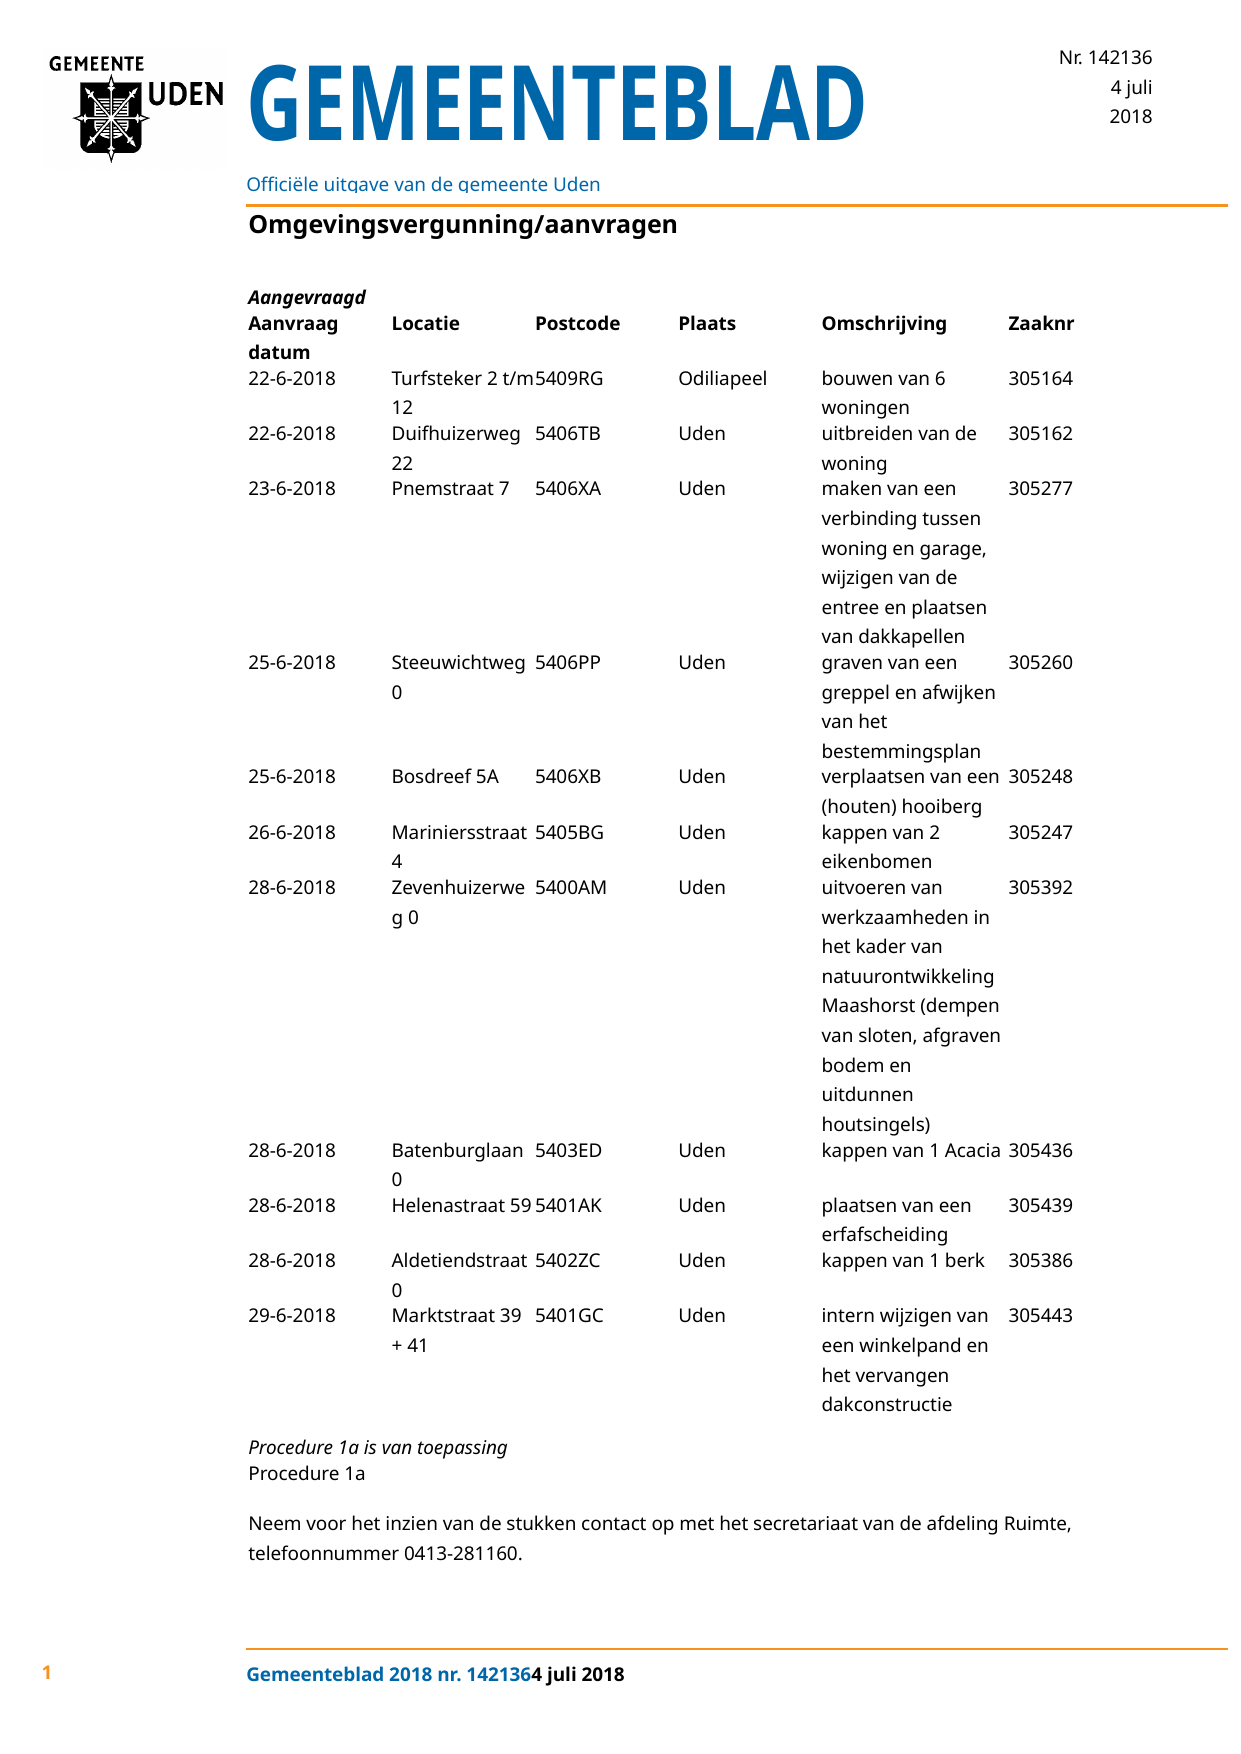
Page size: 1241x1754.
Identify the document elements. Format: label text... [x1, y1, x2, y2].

table_cell kappen van 1 Acacia [821, 1137, 1008, 1192]
table_cell Duifhuizerweg 22 [391, 420, 535, 476]
table_cell 5406XA [535, 476, 678, 649]
table_header Plaats [678, 310, 821, 365]
table_cell 5402ZC [535, 1248, 678, 1303]
table_cell 305436 [1008, 1137, 1152, 1192]
table_cell Zevenhuizerweg 0 [391, 874, 535, 1137]
table_cell 5409RG [535, 365, 678, 420]
table_cell Mariniersstraat 4 [391, 819, 535, 874]
table_cell Uden [678, 649, 821, 764]
table_cell Turfsteker 2 t/m 12 [391, 365, 535, 420]
table_cell Steeuwichtweg 0 [391, 649, 535, 764]
table_cell 305277 [1008, 476, 1152, 649]
table_cell Marktstraat 39 + 41 [391, 1303, 535, 1417]
table_cell kappen van 1 berk [821, 1248, 1008, 1303]
table_cell 22-6-2018 [248, 420, 391, 476]
table_cell 305443 [1008, 1303, 1152, 1417]
text Neem voor het inzien van de stukken contact op met het secretariaat van de afdeling Ruimte, telefoonnummer 0413-281160. [248, 1510, 1152, 1565]
text Procedure 1a [248, 1460, 1152, 1485]
table_cell kappen van 2 eikenbomen [821, 819, 1008, 874]
table_cell Uden [678, 1137, 821, 1192]
table_cell 305439 [1008, 1192, 1152, 1247]
picture [41, 47, 231, 172]
table_cell uitvoeren van werkzaamheden in het kader van natuurontwikkeling Maashorst (dempen van sloten, afgraven bodem en uitdunnen houtsingels) [821, 874, 1008, 1137]
table_cell Bosdreef 5A [391, 764, 535, 819]
table_cell 305164 [1008, 365, 1152, 420]
table_cell Odiliapeel [678, 365, 821, 420]
table_cell uitbreiden van de woning [821, 420, 1008, 476]
table_cell Aldetiendstraat 0 [391, 1248, 535, 1303]
table_cell Uden [678, 1248, 821, 1303]
table_cell 5406TB [535, 420, 678, 476]
table_cell 22-6-2018 [248, 365, 391, 420]
table_cell 26-6-2018 [248, 819, 391, 874]
table_cell 5405BG [535, 819, 678, 874]
table_cell 28-6-2018 [248, 1192, 391, 1247]
text Procedure 1a is van toepassing [248, 1434, 1152, 1460]
table_cell 25-6-2018 [248, 649, 391, 764]
table_cell bouwen van 6 woningen [821, 365, 1008, 420]
table_header Zaaknr [1008, 310, 1152, 365]
table_cell verplaatsen van een (houten) hooiberg [821, 764, 1008, 819]
table_cell 305247 [1008, 819, 1152, 874]
table_cell 5406PP [535, 649, 678, 764]
table_header Locatie [391, 310, 535, 365]
table_cell 5403ED [535, 1137, 678, 1192]
table_cell Uden [678, 764, 821, 819]
table_cell 25-6-2018 [248, 764, 391, 819]
table_cell Helenastraat 59 [391, 1192, 535, 1247]
table_cell Pnemstraat 7 [391, 476, 535, 649]
table_cell Uden [678, 420, 821, 476]
table_cell 305260 [1008, 649, 1152, 764]
table_cell 28-6-2018 [248, 1137, 391, 1192]
table_cell Uden [678, 1192, 821, 1247]
text Aangevraagd [248, 284, 1152, 309]
table_cell Uden [678, 476, 821, 649]
table_header Postcode [535, 310, 678, 365]
table_cell 305386 [1008, 1248, 1152, 1303]
table_cell 5406XB [535, 764, 678, 819]
table_cell 23-6-2018 [248, 476, 391, 649]
table_cell 28-6-2018 [248, 874, 391, 1137]
table_cell 305248 [1008, 764, 1152, 819]
table_cell maken van een verbinding tussen woning en garage, wijzigen van de entree en plaatsen van dakkapellen [821, 476, 1008, 649]
table_cell Uden [678, 819, 821, 874]
table_cell Batenburglaan 0 [391, 1137, 535, 1192]
table_cell plaatsen van een erfafscheiding [821, 1192, 1008, 1247]
text Omgevingsvergunning/aanvragen [248, 207, 1152, 241]
table_cell 28-6-2018 [248, 1248, 391, 1303]
table_cell 5401AK [535, 1192, 678, 1247]
table_cell 305162 [1008, 420, 1152, 476]
table_cell Uden [678, 1303, 821, 1417]
table_header Omschrijving [821, 310, 1008, 365]
table_cell intern wijzigen van een winkelpand en het vervangen dakconstructie [821, 1303, 1008, 1417]
table_cell 29-6-2018 [248, 1303, 391, 1417]
table_cell Uden [678, 874, 821, 1137]
table_cell 5400AM [535, 874, 678, 1137]
table_cell 5401GC [535, 1303, 678, 1417]
table_header Aanvraag datum [248, 310, 391, 365]
table_cell 305392 [1008, 874, 1152, 1137]
table_cell graven van een greppel en afwijken van het bestemmingsplan [821, 649, 1008, 764]
